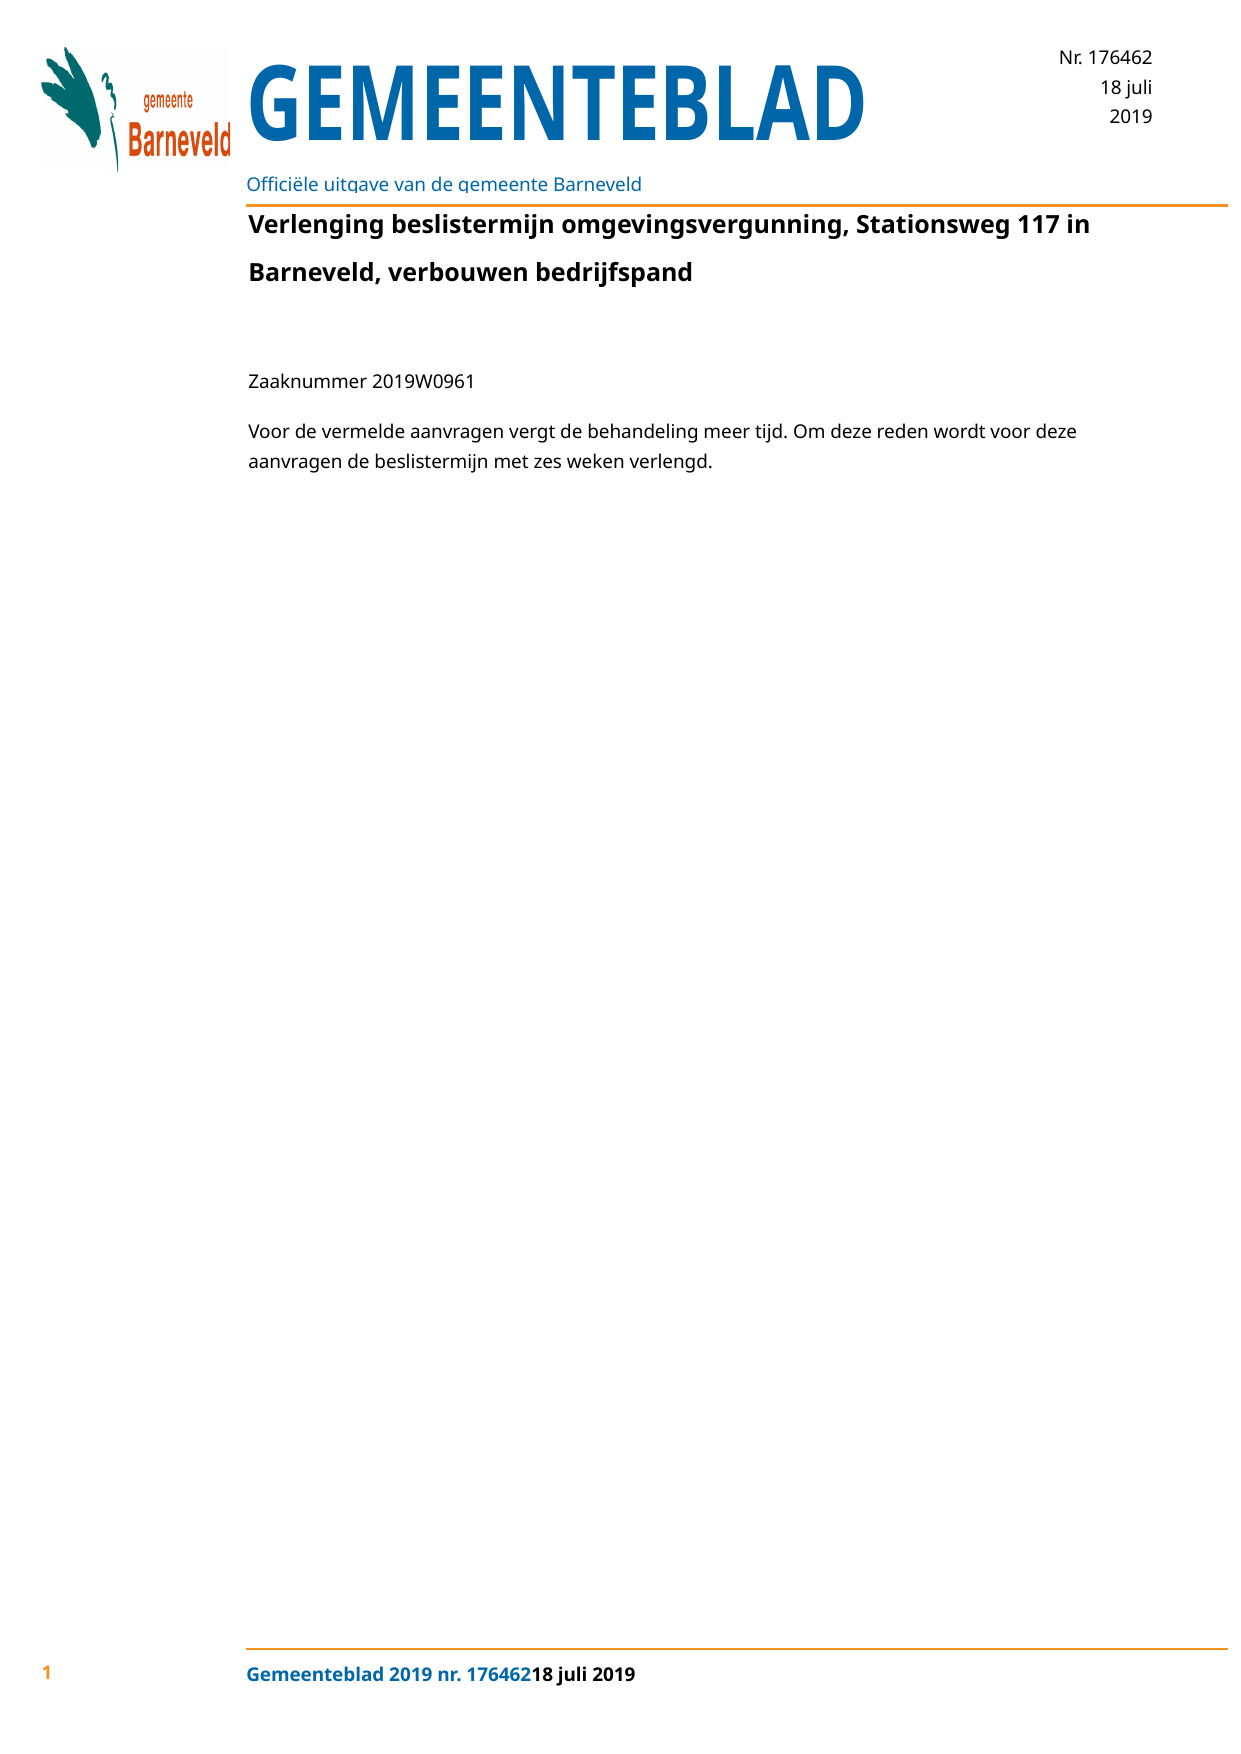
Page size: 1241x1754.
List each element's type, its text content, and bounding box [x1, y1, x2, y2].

text Zaaknummer 2019W0961 [248, 368, 1152, 394]
text Verlenging beslistermijn omgevingsvergunning, Stationsweg 117 in Barneveld, verbouwen bedrijfspand [248, 207, 1152, 288]
text Voor de vermelde aanvragen vergt de behandeling meer tijd. Om deze reden wordt voor deze aanvragen de beslistermijn met zes weken verlengd. [248, 419, 1152, 474]
picture [41, 47, 231, 172]
